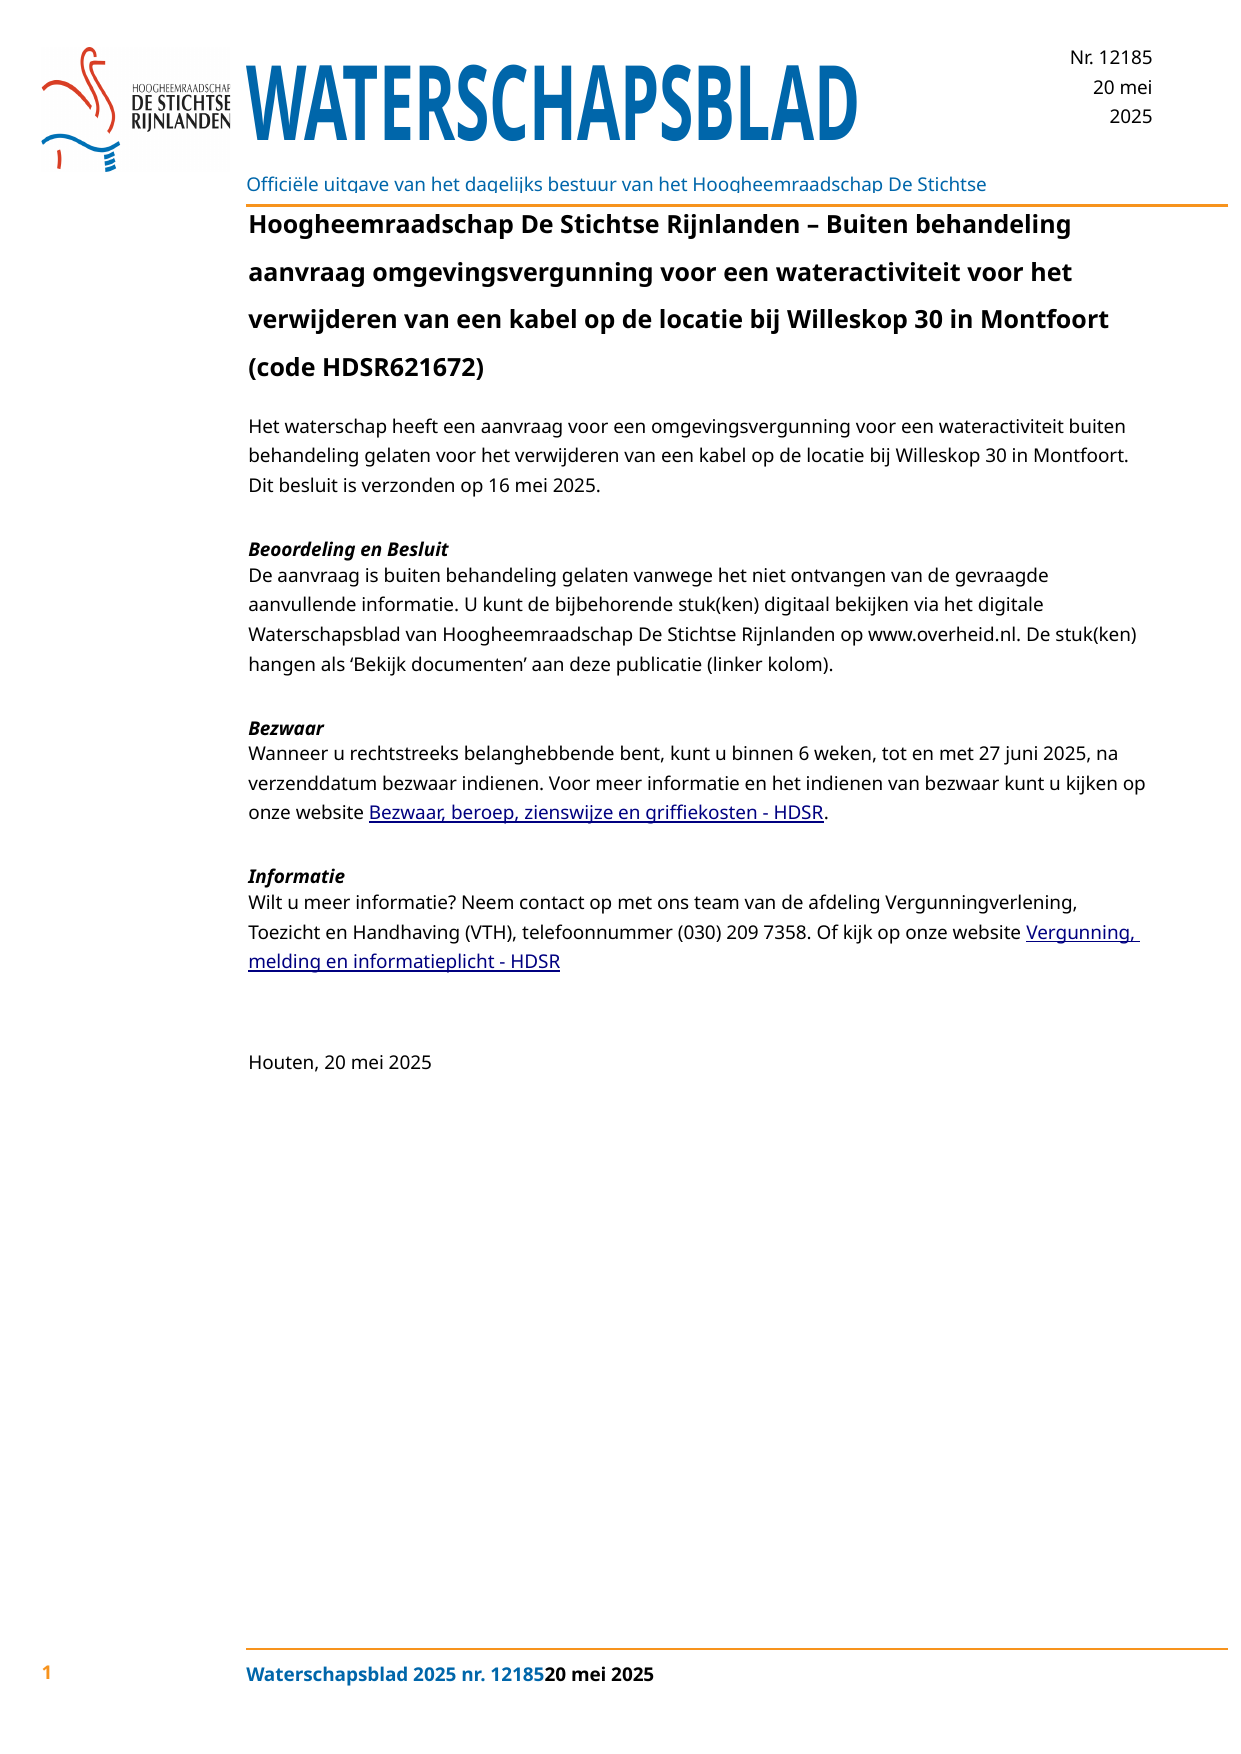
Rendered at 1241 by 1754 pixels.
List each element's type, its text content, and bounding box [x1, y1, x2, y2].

text Houten, 20 mei 2025 [248, 1049, 1152, 1075]
text Bezwaar [248, 715, 1152, 740]
text Informatie [248, 863, 1152, 889]
text Beoordeling en Besluit [248, 536, 1152, 562]
picture [41, 47, 231, 172]
text Het waterschap heeft een aanvraag voor een omgevingsvergunning voor een wateractiviteit buiten behandeling gelaten voor het verwijderen van een kabel op de locatie bij Willeskop 30 in Montfoort. Dit besluit is verzonden op 16 mei 2025. [248, 413, 1152, 498]
text Wanneer u rechtstreeks belanghebbende bent, kunt u binnen 6 weken, tot en met 27 juni 2025, na verzenddatum bezwaar indienen. Voor meer informatie en het indienen van bezwaar kunt u kijken op onze website Bezwaar, beroep, zienswijze en griffiekosten - HDSR. [248, 740, 1152, 825]
text Wilt u meer informatie? Neem contact op met ons team van de afdeling Vergunningverlening, Toezicht en Handhaving (VTH), telefoonnummer (030) 209 7358. Of kijk op onze website Vergunning, melding en informatieplicht - HDSR [248, 889, 1152, 974]
text De aanvraag is buiten behandeling gelaten vanwege het niet ontvangen van de gevraagde aanvullende informatie. U kunt de bijbehorende stuk(ken) digitaal bekijken via het digitale Waterschapsblad van Hoogheemraadschap De Stichtse Rijnlanden op www.overheid.nl. De stuk(ken) hangen als ‘Bekijk documenten’ aan deze publicatie (linker kolom). [248, 562, 1152, 676]
text Hoogheemraadschap De Stichtse Rijnlanden – Buiten behandeling aanvraag omgevingsvergunning voor een wateractiviteit voor het verwijderen van een kabel op de locatie bij Willeskop 30 in Montfoort (code HDSR621672) [248, 207, 1152, 384]
